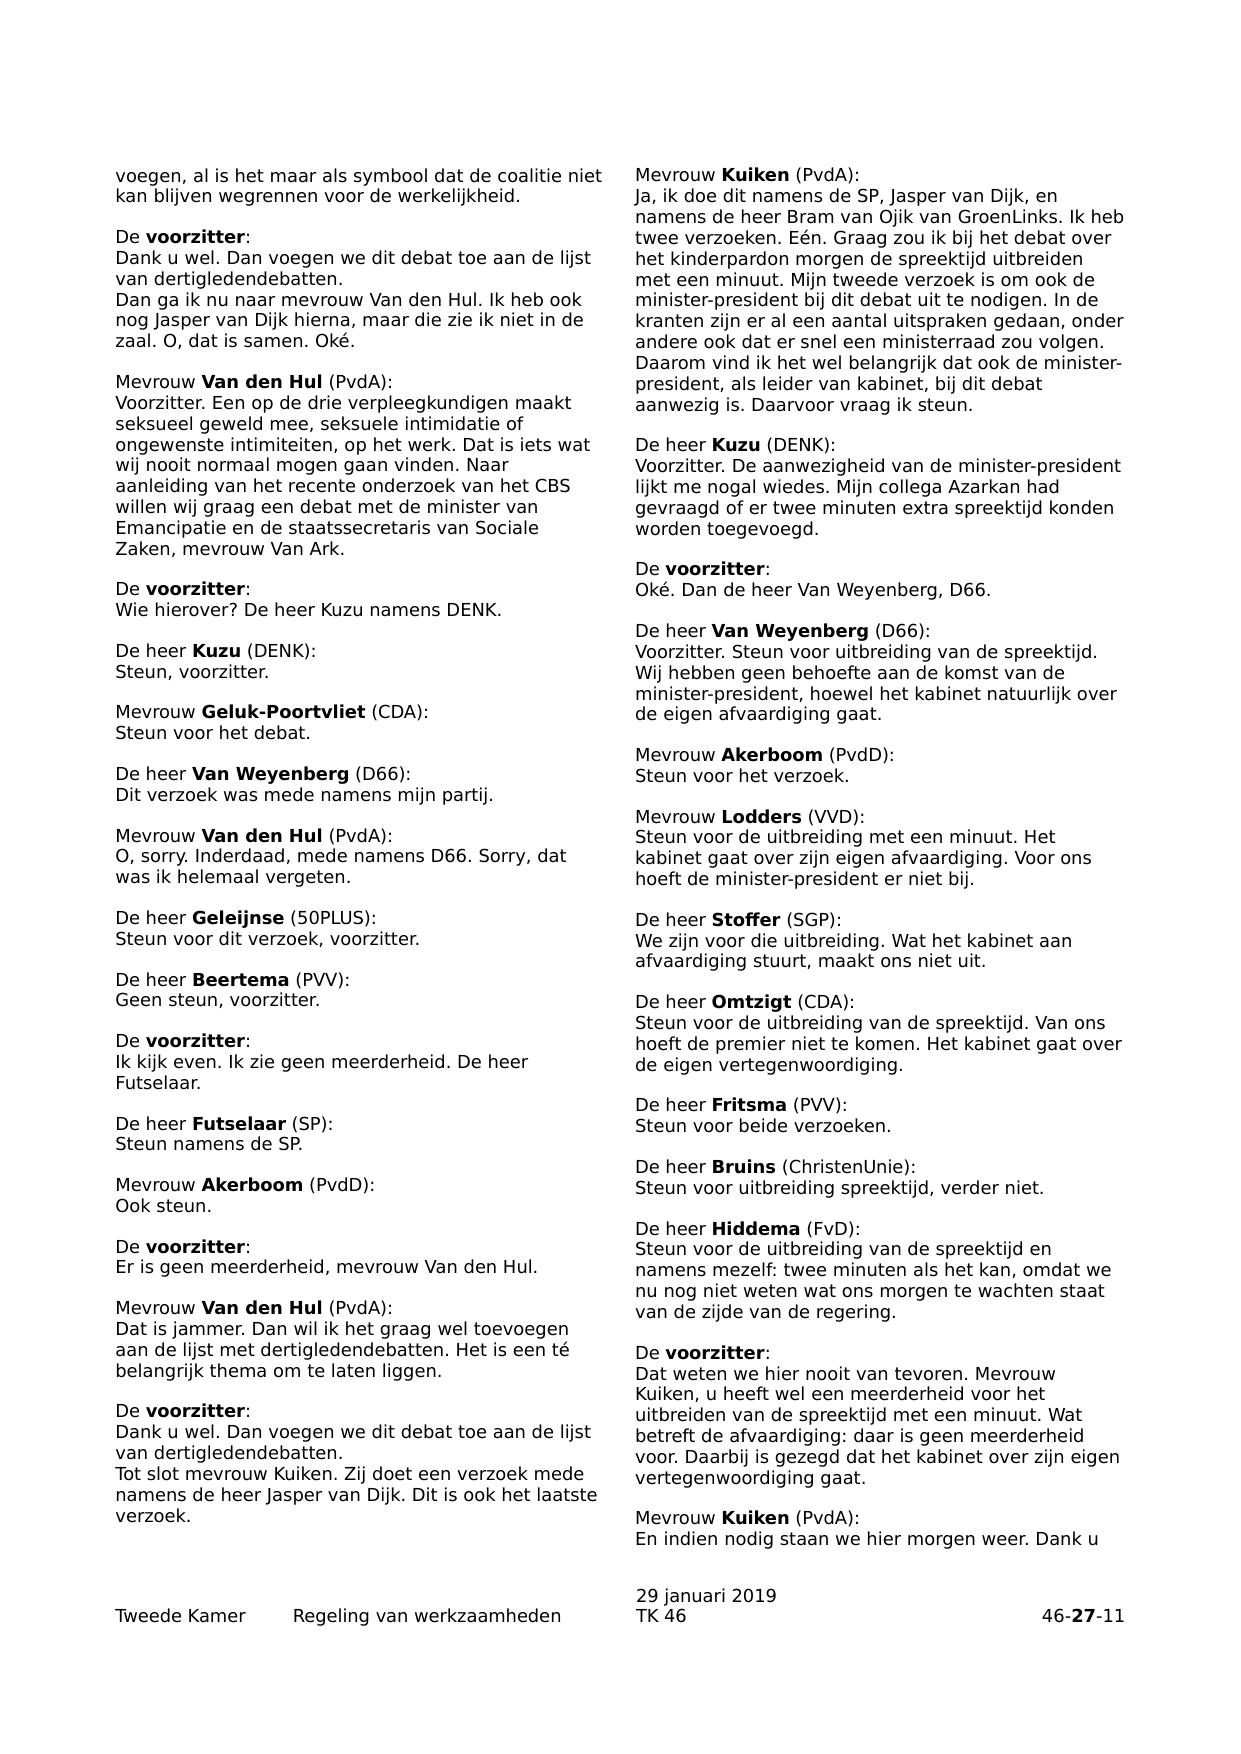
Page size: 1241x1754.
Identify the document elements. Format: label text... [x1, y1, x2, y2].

text Steun voor uitbreiding spreektijd, verder niet. [635, 1178, 1125, 1198]
text Wie hierover? De heer Kuzu namens DENK. [115, 600, 605, 621]
text Mevrouw Akerboom (PvdD): [115, 1175, 605, 1196]
text De heer Futselaar (SP): [115, 1113, 605, 1134]
text Oké. Dan de heer Van Weyenberg, D66. [635, 580, 1125, 601]
text De heer Kuzu (DENK): [635, 435, 1125, 456]
text De heer Van Weyenberg (D66): [115, 764, 605, 785]
text De voorzitter: [115, 1031, 605, 1052]
text De voorzitter: [635, 559, 1125, 580]
text De heer Geleijnse (50PLUS): [115, 908, 605, 929]
text De heer Beertema (PVV): [115, 969, 605, 990]
text Er is geen meerderheid, mevrouw Van den Hul. [115, 1257, 605, 1278]
text En indien nodig staan we hier morgen weer. Dank u [635, 1529, 1125, 1550]
text Mevrouw Akerboom (PvdD): [635, 745, 1125, 766]
text Dit verzoek was mede namens mijn partij. [115, 785, 605, 806]
text De heer Kuzu (DENK): [115, 641, 605, 662]
text De heer Hiddema (FvD): [635, 1218, 1125, 1239]
text Steun, voorzitter. [115, 662, 605, 682]
text Mevrouw Kuiken (PvdA): [635, 165, 1125, 186]
text Steun namens de SP. [115, 1134, 605, 1155]
text Mevrouw Van den Hul (PvdA): [115, 1298, 605, 1319]
text Steun voor de uitbreiding van de spreektijd en namens mezelf: twee minuten als het kan, omdat we nu nog niet weten wat ons morgen te wachten staat van de zijde van de regering. [635, 1239, 1125, 1322]
text De heer Van Weyenberg (D66): [635, 621, 1125, 642]
text Dank u wel. Dan voegen we dit debat toe aan de lijst van dertigledendebatten. [115, 1422, 605, 1464]
text voegen, al is het maar als symbool dat de coalitie niet kan blijven wegrennen voor de werkelijkheid. [115, 165, 605, 207]
text De heer Fritsma (PVV): [635, 1095, 1125, 1116]
text Steun voor het verzoek. [635, 766, 1125, 786]
text Steun voor beide verzoeken. [635, 1116, 1125, 1137]
text De heer Stoffer (SGP): [635, 910, 1125, 930]
text Steun voor dit verzoek, voorzitter. [115, 929, 605, 949]
text Steun voor de uitbreiding met een minuut. Het kabinet gaat over zijn eigen afvaardiging. Voor ons hoeft de minister-president er niet bij. [635, 827, 1125, 890]
text De voorzitter: [115, 227, 605, 248]
text Steun voor het debat. [115, 723, 605, 744]
text Mevrouw Van den Hul (PvdA): [115, 826, 605, 846]
text Voorzitter. De aanwezigheid van de minister-president lijkt me nogal wiedes. Mijn collega Azarkan had gevraagd of er twee minuten extra spreektijd konden worden toegevoegd. [635, 456, 1125, 539]
text De voorzitter: [115, 1237, 605, 1257]
text Dan ga ik nu naar mevrouw Van den Hul. Ik heb ook nog Jasper van Dijk hierna, maar die zie ik niet in de zaal. O, dat is samen. Oké. [115, 289, 605, 352]
text De heer Bruins (ChristenUnie): [635, 1157, 1125, 1178]
text Dank u wel. Dan voegen we dit debat toe aan de lijst van dertigledendebatten. [115, 248, 605, 289]
text De voorzitter: [115, 579, 605, 600]
text Dat is jammer. Dan wil ik het graag wel toevoegen aan de lijst met dertigledendebatten. Het is een té belangrijk thema om te laten liggen. [115, 1319, 605, 1381]
text Mevrouw Geluk-Poortvliet (CDA): [115, 702, 605, 723]
text Dat weten we hier nooit van tevoren. Mevrouw Kuiken, u heeft wel een meerderheid voor het uitbreiden van de spreektijd met een minuut. Wat betreft de afvaardiging: daar is geen meerderheid voor. Daarbij is gezegd dat het kabinet over zijn eigen vertegenwoordiging gaat. [635, 1363, 1125, 1488]
text De heer Omtzigt (CDA): [635, 992, 1125, 1013]
text We zijn voor die uitbreiding. Wat het kabinet aan afvaardiging stuurt, maakt ons niet uit. [635, 930, 1125, 972]
text Ja, ik doe dit namens de SP, Jasper van Dijk, en namens de heer Bram van Ojik van GroenLinks. Ik heb twee verzoeken. Eén. Graag zou ik bij het debat over het kinderpardon morgen de spreektijd uitbreiden met een minuut. Mijn tweede verzoek is om ook de minister-president bij dit debat uit te nodigen. In de kranten zijn er al een aantal uitspraken gedaan, onder andere ook dat er snel een ministerraad zou volgen. Daarom vind ik het wel belangrijk dat ook de minister-president, als leider van kabinet, bij dit debat aanwezig is. Daarvoor vraag ik steun. [635, 186, 1125, 415]
text Steun voor de uitbreiding van de spreektijd. Van ons hoeft de premier niet te komen. Het kabinet gaat over de eigen vertegenwoordiging. [635, 1013, 1125, 1075]
text Ik kijk even. Ik zie geen meerderheid. De heer Futselaar. [115, 1052, 605, 1093]
text De voorzitter: [115, 1401, 605, 1422]
text Mevrouw Van den Hul (PvdA): [115, 372, 605, 393]
text Geen steun, voorzitter. [115, 990, 605, 1011]
text Mevrouw Lodders (VVD): [635, 806, 1125, 827]
text Mevrouw Kuiken (PvdA): [635, 1508, 1125, 1529]
text Voorzitter. Steun voor uitbreiding van de spreektijd. Wij hebben geen behoefte aan de komst van de minister-president, hoewel het kabinet natuurlijk over de eigen afvaardiging gaat. [635, 642, 1125, 725]
text Voorzitter. Een op de drie verpleegkundigen maakt seksueel geweld mee, seksuele intimidatie of ongewenste intimiteiten, op het werk. Dat is iets wat wij nooit normaal mogen gaan vinden. Naar aanleiding van het recente onderzoek van het CBS willen wij graag een debat met de minister van Emancipatie en de staatssecretaris van Sociale Zaken, mevrouw Van Ark. [115, 393, 605, 559]
text Ook steun. [115, 1196, 605, 1217]
text O, sorry. Inderdaad, mede namens D66. Sorry, dat was ik helemaal vergeten. [115, 846, 605, 888]
text Tot slot mevrouw Kuiken. Zij doet een verzoek mede namens de heer Jasper van Dijk. Dit is ook het laatste verzoek. [115, 1464, 605, 1526]
text De voorzitter: [635, 1342, 1125, 1363]
